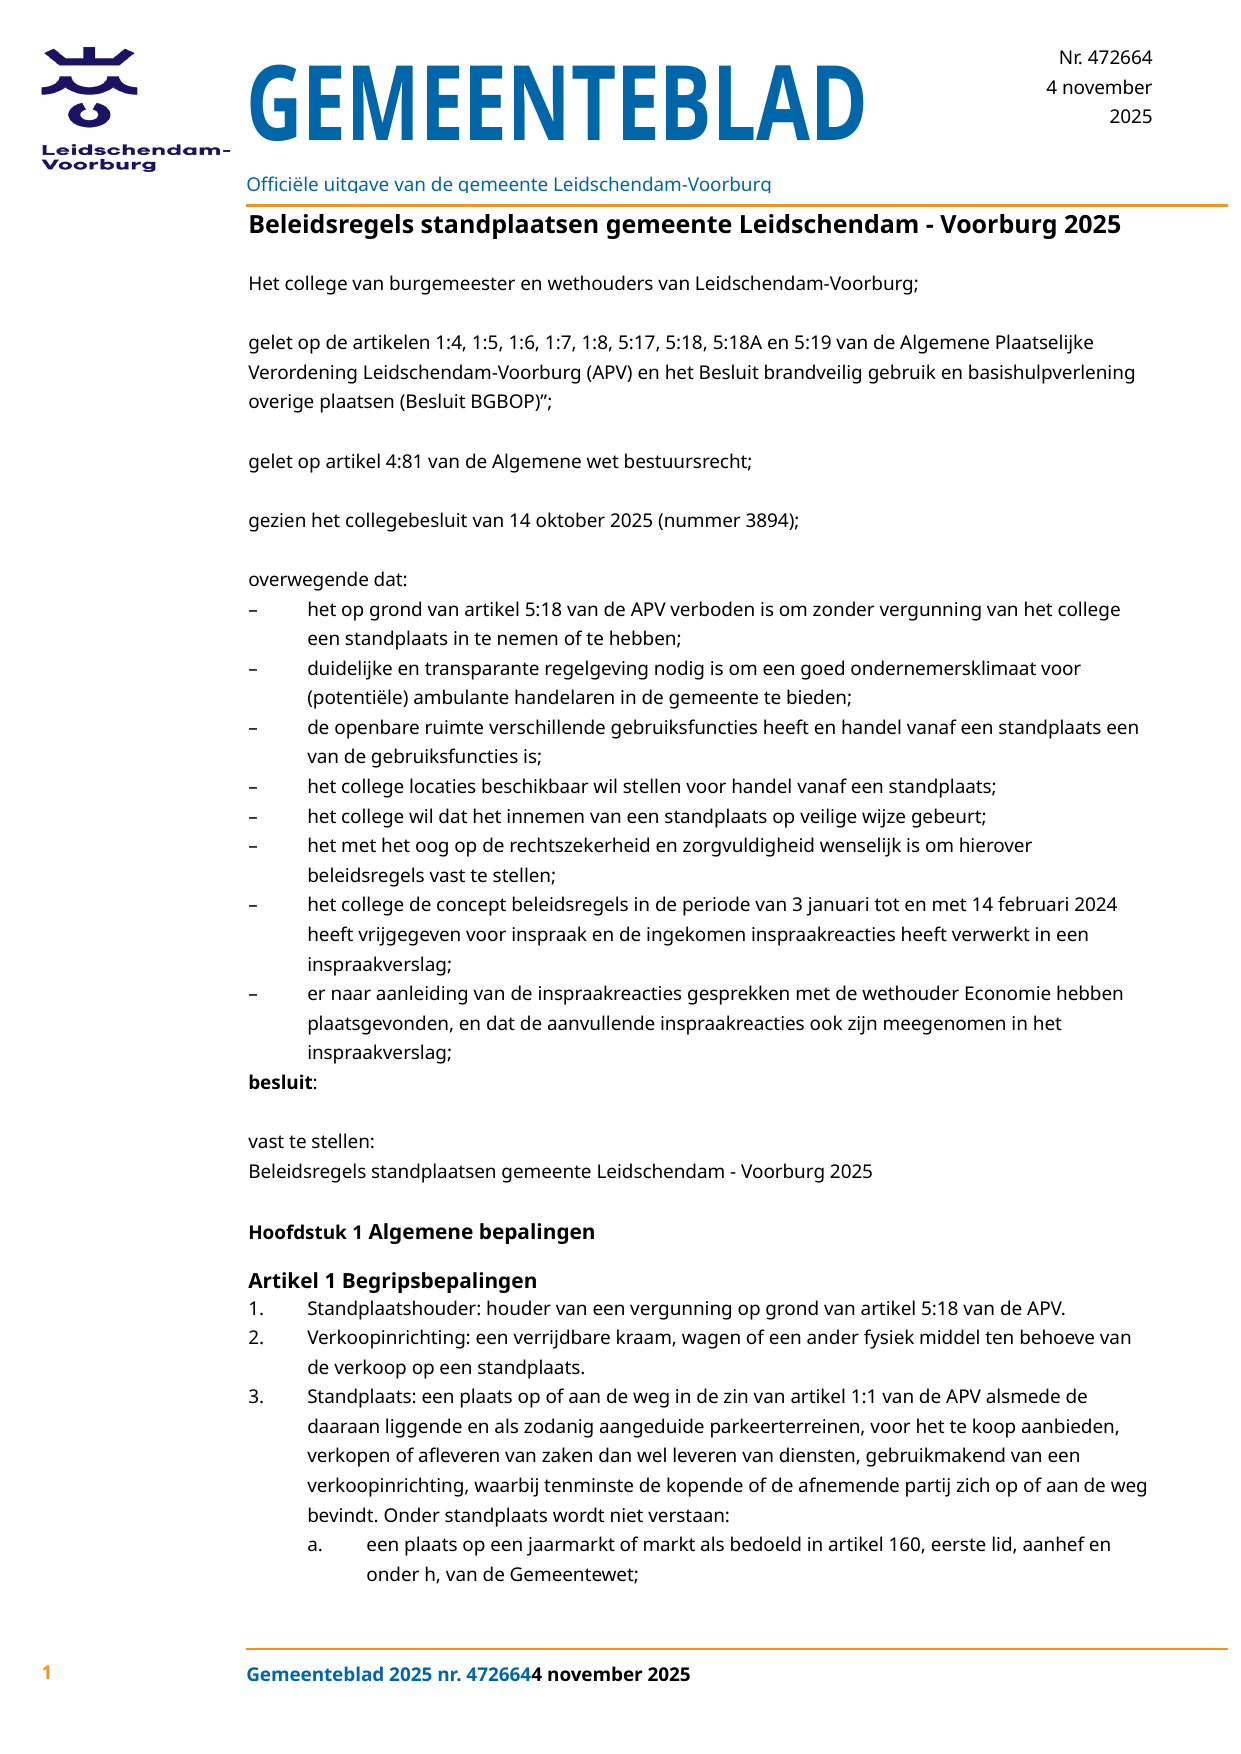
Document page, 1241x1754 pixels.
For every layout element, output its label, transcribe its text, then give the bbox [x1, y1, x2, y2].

list Verkoopinrichting: een verrijdbare kraam, wagen of een ander fysiek middel ten behoeve van de verkoop op een standplaats. [248, 1324, 1152, 1379]
list het op grond van artikel 5:18 van de APV verboden is om zonder vergunning van het college een standplaats in te nemen of te hebben; [248, 596, 1152, 651]
text vast te stellen: [248, 1128, 1152, 1154]
list het college wil dat het innemen van een standplaats op veilige wijze gebeurt; [248, 803, 1152, 828]
text gelet op artikel 4:81 van de Algemene wet bestuursrecht; [248, 448, 1152, 473]
list Standplaats: een plaats op of aan de weg in de zin van artikel 1:1 van de APV alsmede de daaraan liggende en als zodanig aangeduide parkeerterreinen, voor het te koop aanbieden, verkopen of afleveren van zaken dan wel leveren van diensten, gebruikmakend van een verkoopinrichting, waarbij tenminste de kopende of de afnemende partij zich op of aan de weg bevindt. Onder standplaats wordt niet verstaan: [248, 1383, 1152, 1527]
list Standplaatshouder: houder van een vergunning op grond van artikel 5:18 van de APV. [248, 1295, 1152, 1320]
list een plaats op een jaarmarkt of markt als bedoeld in artikel 160, eerste lid, aanhef en onder h, van de Gemeentewet; [307, 1531, 1152, 1587]
list het college de concept beleidsregels in de periode van 3 januari tot en met 14 februari 2024 heeft vrijgegeven voor inspraak en de ingekomen inspraakreacties heeft verwerkt in een inspraakverslag; [248, 892, 1152, 976]
list het met het oog op de rechtszekerheid en zorgvuldigheid wenselijk is om hierover beleidsregels vast te stellen; [248, 832, 1152, 888]
list het college locaties beschikbaar wil stellen voor handel vanaf een standplaats; [248, 773, 1152, 799]
text gelet op de artikelen 1:4, 1:5, 1:6, 1:7, 1:8, 5:17, 5:18, 5:18A en 5:19 van de Algemene Plaatselijke Verordening Leidschendam-Voorburg (APV) en het Besluit brandveilig gebruik en basishulpverlening overige plaatsen (Besluit BGBOP)”; [248, 329, 1152, 414]
text Artikel 1 Begripsbepalingen [248, 1266, 1152, 1295]
list de openbare ruimte verschillende gebruiksfuncties heeft en handel vanaf een standplaats een van de gebruiksfuncties is; [248, 714, 1152, 769]
text Het college van burgemeester en wethouders van Leidschendam-Voorburg; [248, 270, 1152, 296]
list duidelijke en transparante regelgeving nodig is om een goed ondernemersklimaat voor (potentiële) ambulante handelaren in de gemeente te bieden; [248, 655, 1152, 710]
text Beleidsregels standplaatsen gemeente Leidschendam - Voorburg 2025 [248, 1158, 1152, 1183]
text gezien het collegebesluit van 14 oktober 2025 (nummer 3894); [248, 507, 1152, 533]
text Beleidsregels standplaatsen gemeente Leidschendam - Voorburg 2025 [248, 207, 1152, 241]
text Hoofdstuk 1 Algemene bepalingen [248, 1217, 1152, 1245]
text besluit: [248, 1069, 1152, 1095]
picture [41, 47, 231, 172]
list er naar aanleiding van de inspraakreacties gesprekken met de wethouder Economie hebben plaatsgevonden, en dat de aanvullende inspraakreacties ook zijn meegenomen in het inspraakverslag; [248, 980, 1152, 1065]
text overwegende dat: [248, 566, 1152, 592]
